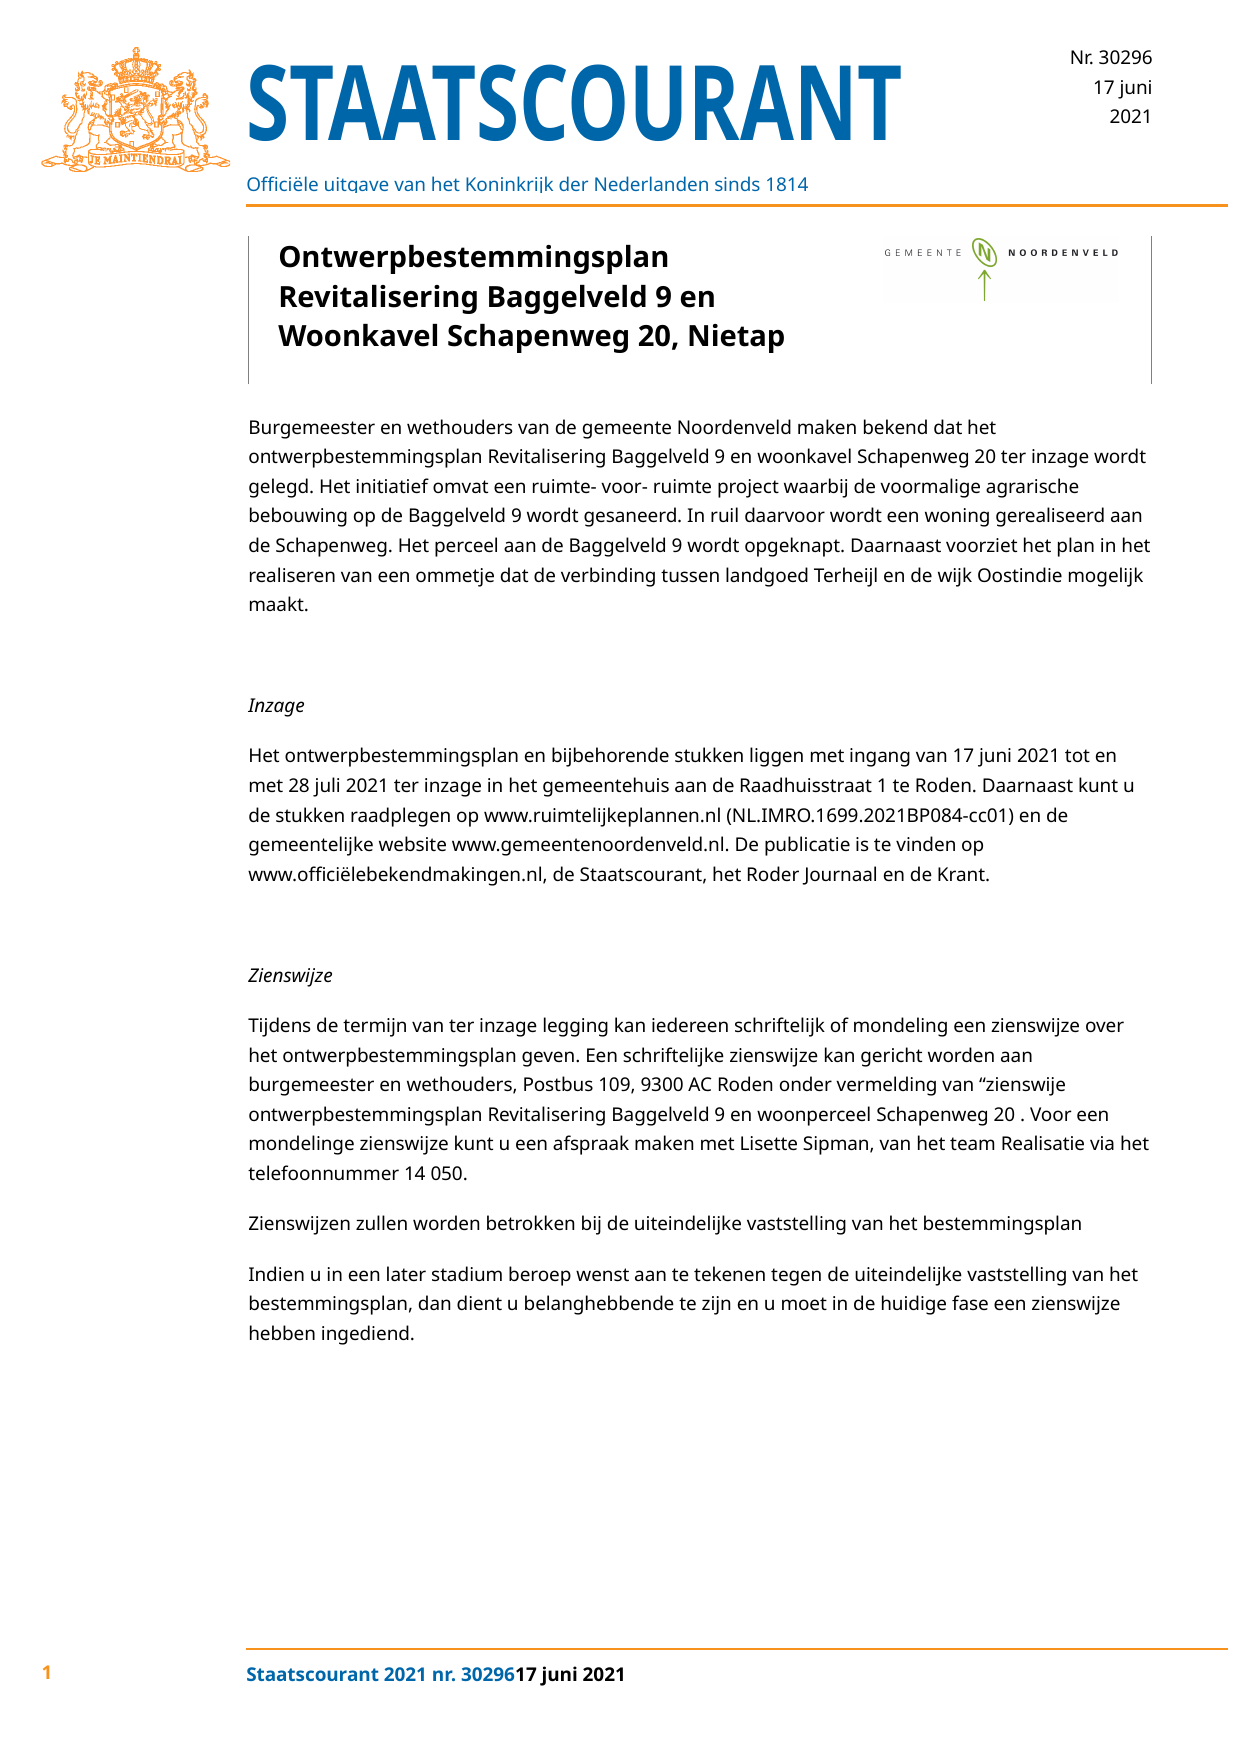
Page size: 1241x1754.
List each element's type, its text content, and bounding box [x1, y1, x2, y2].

table_header [850, 236, 1151, 384]
picture [882, 236, 1119, 303]
text Zienswijzen zullen worden betrokken bij de uiteindelijke vaststelling van het bestemmingsplan [248, 1211, 1152, 1236]
picture [41, 47, 231, 172]
text Indien u in een later stadium beroep wenst aan te tekenen tegen de uiteindelijke vaststelling van het bestemmingsplan, dan dient u belanghebbende te zijn en u moet in de huidige fase een zienswijze hebben ingediend. [248, 1261, 1152, 1346]
text Inzage [248, 692, 1152, 718]
text Tijdens de termijn van ter inzage legging kan iedereen schriftelijk of mondeling een zienswijze over het ontwerpbestemmingsplan geven. Een schriftelijke zienswijze kan gericht worden aan burgemeester en wethouders, Postbus 109, 9300 AC Roden onder vermelding van “zienswije ontwerpbestemmingsplan Revitalisering Baggelveld 9 en woonperceel Schapenweg 20 . Voor een mondelinge zienswijze kunt u een afspraak maken met Lisette Sipman, van het team Realisatie via het telefoonnummer 14 050. [248, 1012, 1152, 1186]
table_header Ontwerpbestemmingsplan Revitalisering Baggelveld 9 en Woonkavel Schapenweg 20, Nietap [249, 236, 850, 384]
text Zienswijze [248, 962, 1152, 988]
text Het ontwerpbestemmingsplan en bijbehorende stukken liggen met ingang van 17 juni 2021 tot en met 28 juli 2021 ter inzage in het gemeentehuis aan de Raadhuisstraat 1 te Roden. Daarnaast kunt u de stukken raadplegen op www.ruimtelijkeplannen.nl (NL.IMRO.1699.2021BP084-cc01) en de gemeentelijke website www.gemeentenoordenveld.nl. De publicatie is te vinden op www.officiëlebekendmakingen.nl, de Staatscourant, het Roder Journaal en de Krant. [248, 743, 1152, 887]
text Burgemeester en wethouders van de gemeente Noordenveld maken bekend dat het ontwerpbestemmingsplan Revitalisering Baggelveld 9 en woonkavel Schapenweg 20 ter inzage wordt gelegd. Het initiatief omvat een ruimte- voor- ruimte project waarbij de voormalige agrarische bebouwing op de Baggelveld 9 wordt gesaneerd. In ruil daarvoor wordt een woning gerealiseerd aan de Schapenweg. Het perceel aan de Baggelveld 9 wordt opgeknapt. Daarnaast voorziet het plan in het realiseren van een ommetje dat de verbinding tussen landgoed Terheijl en de wijk Oostindie mogelijk maakt. [248, 414, 1152, 617]
